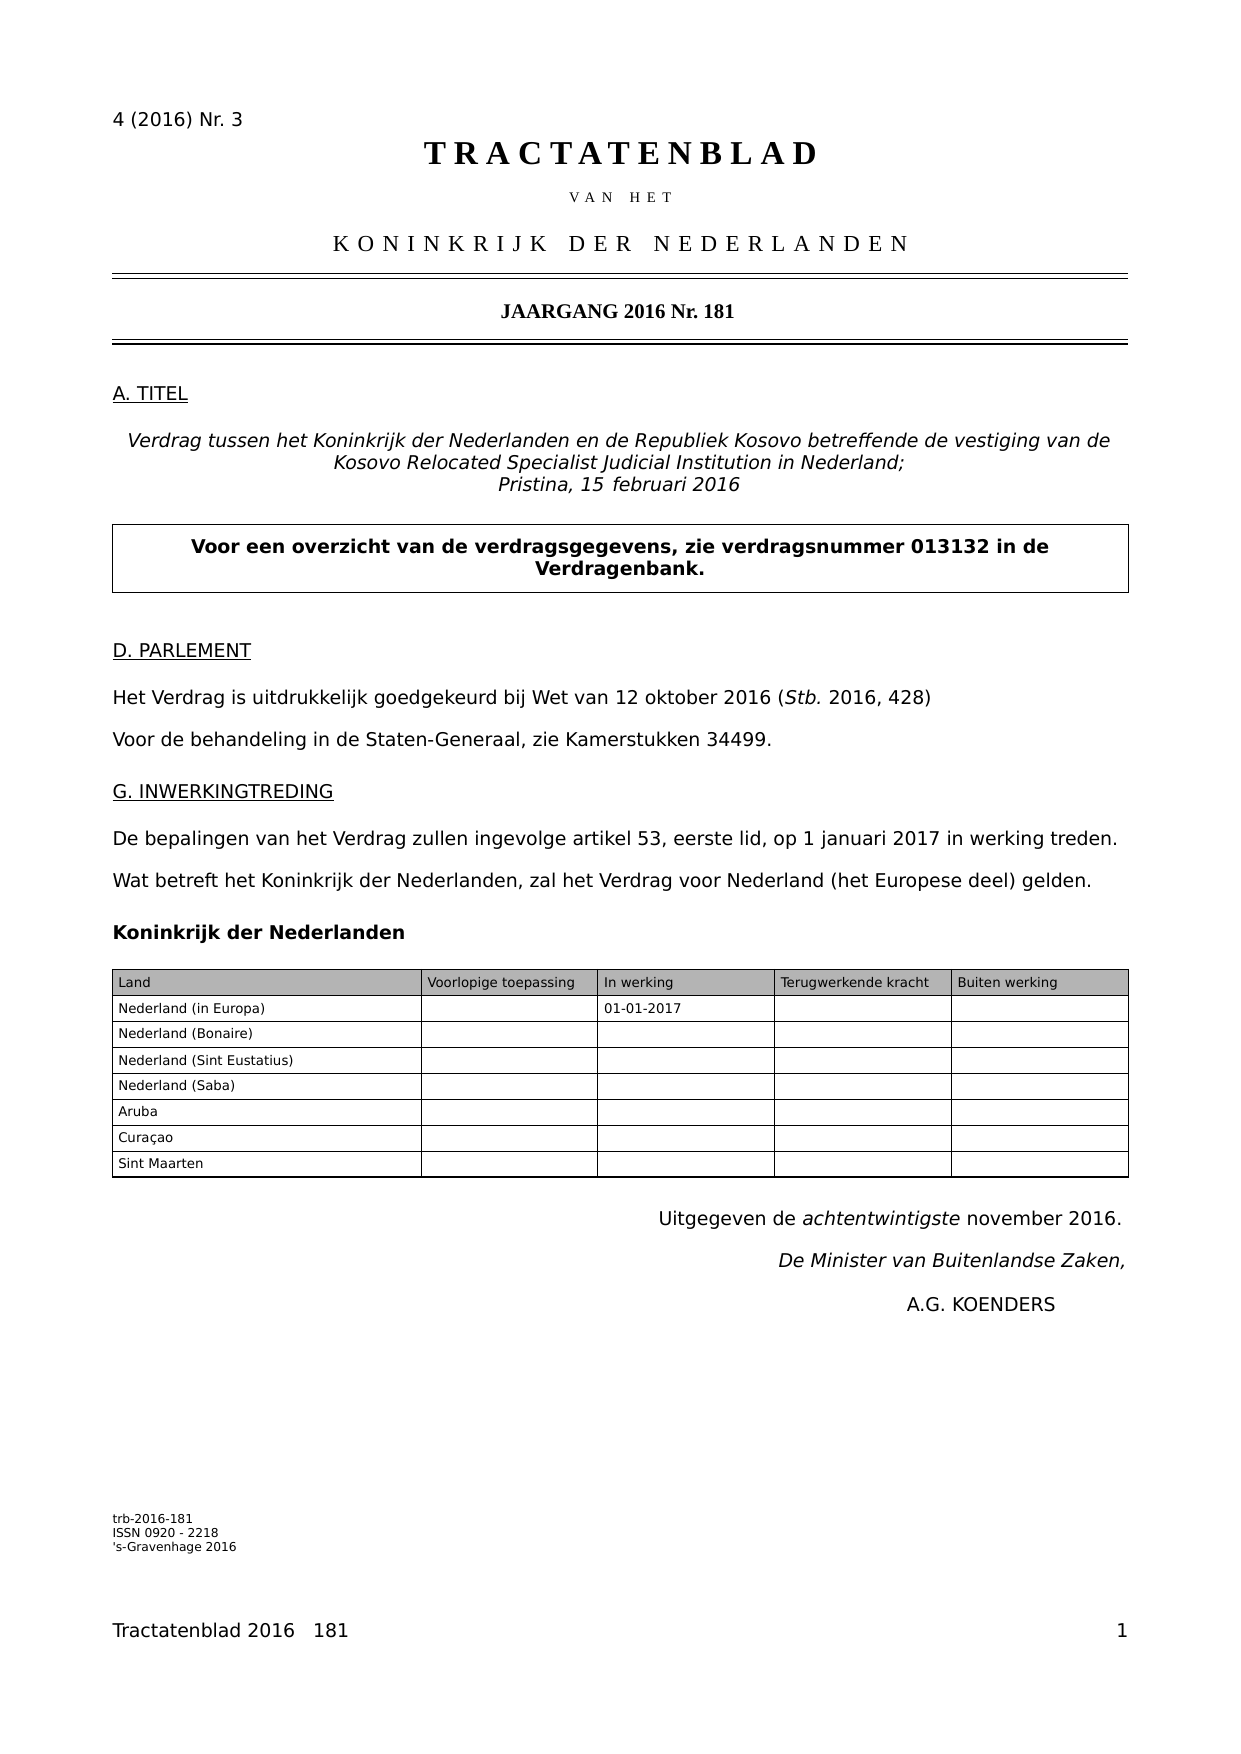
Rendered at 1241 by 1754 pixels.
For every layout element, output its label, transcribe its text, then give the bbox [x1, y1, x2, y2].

table_cell [952, 1126, 1128, 1151]
table_cell Nederland (Sint Eustatius) [113, 1048, 421, 1073]
table_cell [952, 1048, 1128, 1073]
text Wat betreft het Koninkrijk der Nederlanden, zal het Verdrag voor Nederland (het Europese deel) gelden. [112, 870, 1128, 892]
text VAN HET [112, 189, 1128, 206]
table_cell [598, 1100, 774, 1124]
text 4 (2016) Nr. 3 [112, 109, 1128, 131]
table_header In werking [598, 970, 774, 995]
table_cell [598, 1048, 774, 1073]
table_cell [598, 1126, 774, 1151]
table_cell [952, 996, 1128, 1021]
table_cell [775, 1126, 951, 1151]
table_header Land [113, 970, 421, 995]
table_cell [598, 1152, 774, 1176]
table_cell [422, 1074, 597, 1099]
text De bepalingen van het Verdrag zullen ingevolge artikel 53, eerste lid, op 1 januari 2017 in werking treden. [112, 828, 1128, 850]
table_cell [775, 1074, 951, 1099]
text KONINKRIJK DER NEDERLANDEN [112, 229, 1128, 256]
table_cell [422, 1022, 597, 1047]
table_cell 01-01-2017 [598, 996, 774, 1021]
table_cell Sint Maarten [113, 1152, 421, 1176]
subtitle G. INWERKINGTREDING [112, 781, 1128, 803]
text Het Verdrag is uitdrukkelijk goedgekeurd bij Wet van 12 oktober 2016 (Stb. 2016, 428) [112, 687, 1128, 709]
text trb-2016-181 [112, 1512, 346, 1526]
table_cell [775, 1100, 951, 1124]
table_cell [422, 1126, 597, 1151]
table_cell Aruba [113, 1100, 421, 1124]
text JAARGANG 2016 Nr. 181 [112, 299, 1128, 323]
text 's-Gravenhage 2016 [112, 1540, 346, 1554]
text De Minister van Buitenlandse Zaken, A.G. KOENDERS [112, 1249, 1128, 1315]
table_cell [422, 1100, 597, 1124]
table_cell Nederland (in Europa) [113, 996, 421, 1021]
table_cell [775, 1152, 951, 1176]
table_cell [952, 1022, 1128, 1047]
table_cell [598, 1022, 774, 1047]
table_header Buiten werking [952, 970, 1128, 995]
table_cell Nederland (Bonaire) [113, 1022, 421, 1047]
subtitle D. PARLEMENT [112, 640, 1128, 662]
table_cell [775, 1022, 951, 1047]
text Uitgegeven de achtentwintigste november 2016. [112, 1207, 1128, 1229]
table_cell [422, 1152, 597, 1176]
table_cell Nederland (Saba) [113, 1074, 421, 1099]
table_cell [422, 996, 597, 1021]
table_cell Curaçao [113, 1126, 421, 1151]
table_cell [422, 1048, 597, 1073]
table_cell [952, 1074, 1128, 1099]
text Pristina, 15 februari 2016 [112, 474, 1128, 496]
table_header Voorlopige toepassing [422, 970, 597, 995]
table_cell [952, 1100, 1128, 1124]
table_cell [775, 1048, 951, 1073]
text TRACTATENBLAD [112, 133, 1128, 172]
subtitle A. TITEL [112, 383, 1128, 405]
text ISSN 0920 - 2218 [112, 1526, 346, 1540]
table_header Terugwerkende kracht [775, 970, 951, 995]
subtitle Koninkrijk der Nederlanden [112, 922, 1128, 944]
table_cell [598, 1074, 774, 1099]
table_cell [775, 996, 951, 1021]
text Verdrag tussen het Koninkrijk der Nederlanden en de Republiek Kosovo betreffende de vestiging van de Kosovo Relocated Specialist Judicial Institution in Nederland; [112, 430, 1128, 474]
text Voor de behandeling in de Staten-Generaal, zie Kamerstukken 34499. [112, 729, 1128, 751]
table_cell [952, 1152, 1128, 1176]
